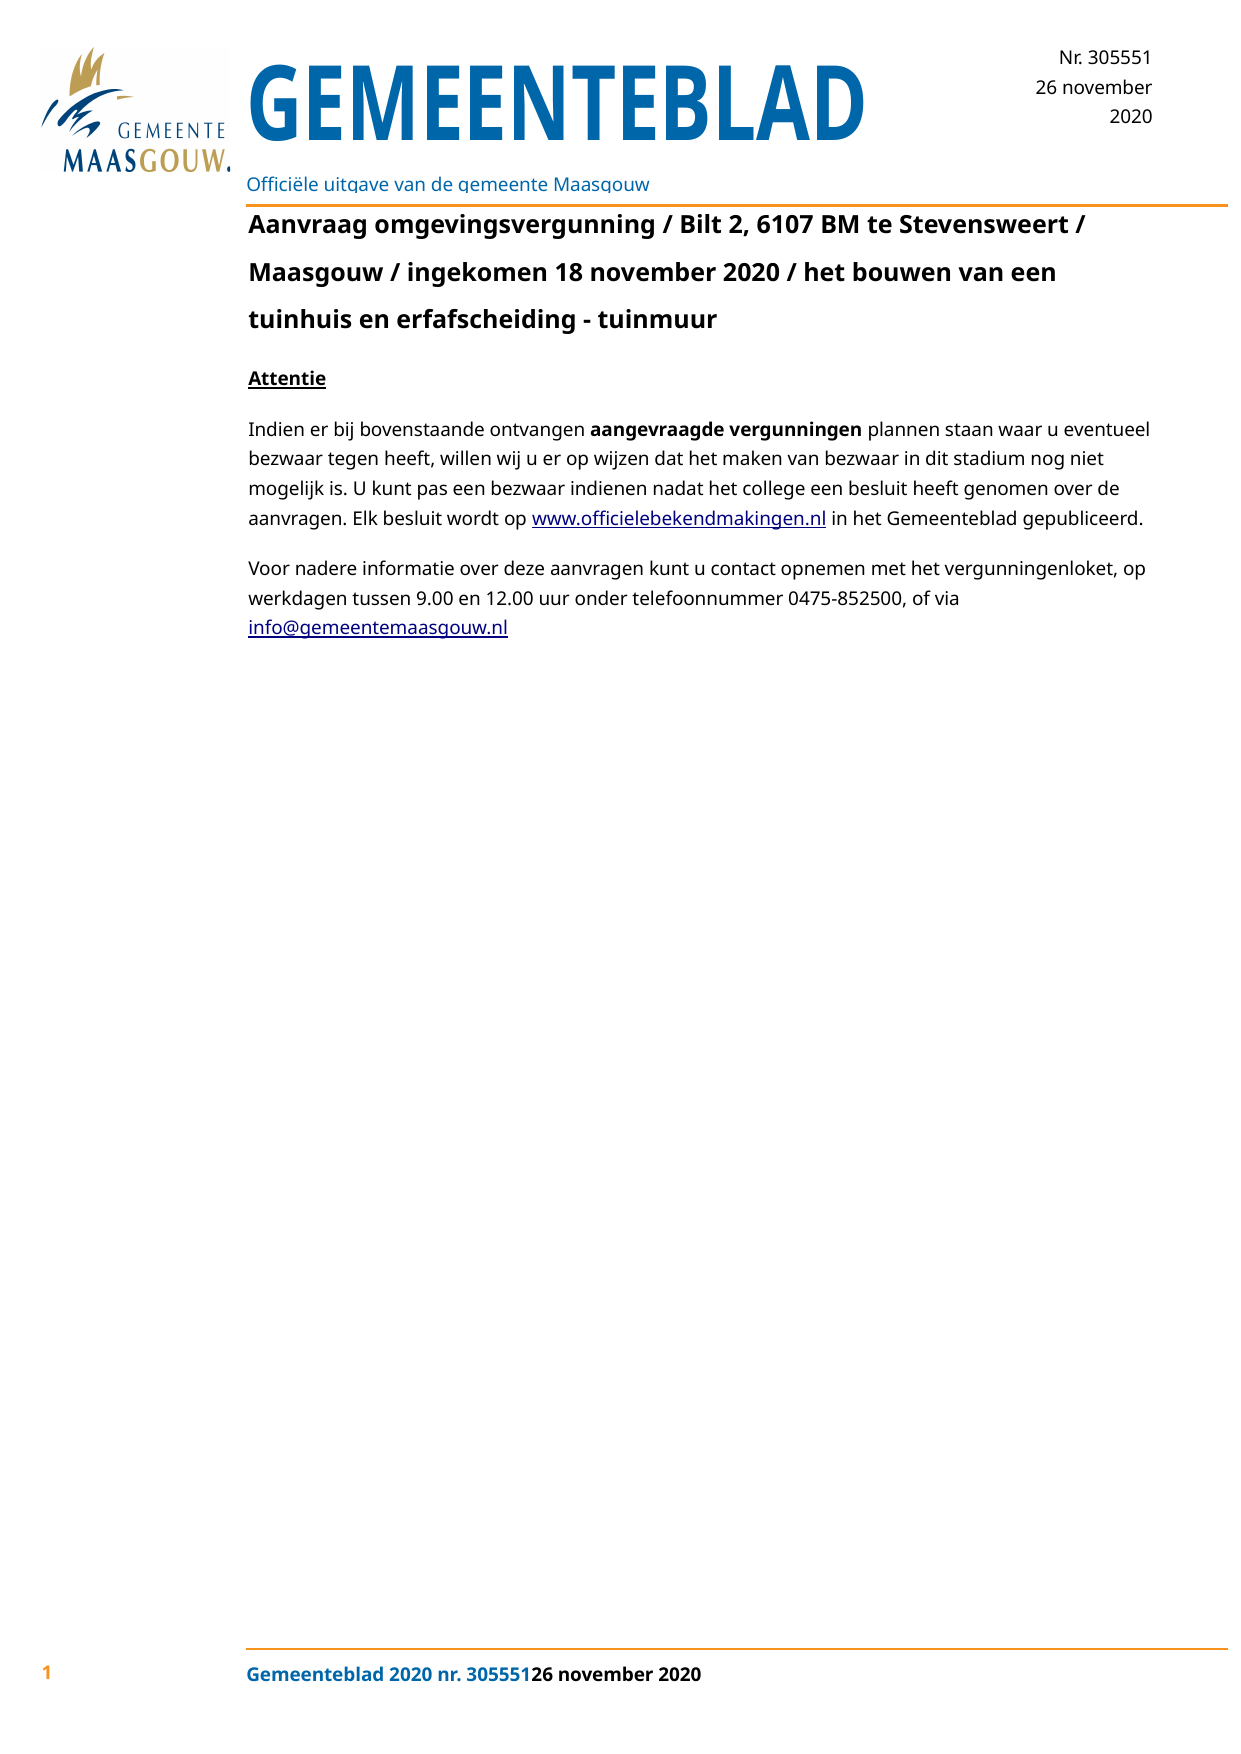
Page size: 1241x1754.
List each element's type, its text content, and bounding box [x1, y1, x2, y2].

text Attentie [248, 366, 1152, 391]
text Voor nadere informatie over deze aanvragen kunt u contact opnemen met het vergunningenloket, op werkdagen tussen 9.00 en 12.00 uur onder telefoonnummer 0475-852500, of via info@gemeentemaasgouw.nl [248, 555, 1152, 640]
text Aanvraag omgevingsvergunning / Bilt 2, 6107 BM te Stevensweert / Maasgouw / ingekomen 18 november 2020 / het bouwen van een tuinhuis en erfafscheiding - tuinmuur [248, 207, 1152, 336]
picture [41, 47, 231, 172]
text Indien er bij bovenstaande ontvangen aangevraagde vergunningen plannen staan waar u eventueel bezwaar tegen heeft, willen wij u er op wijzen dat het maken van bezwaar in dit stadium nog niet mogelijk is. U kunt pas een bezwaar indienen nadat het college een besluit heeft genomen over de aanvragen. Elk besluit wordt op www.officielebekendmakingen.nl in het Gemeenteblad gepubliceerd. [248, 416, 1152, 530]
